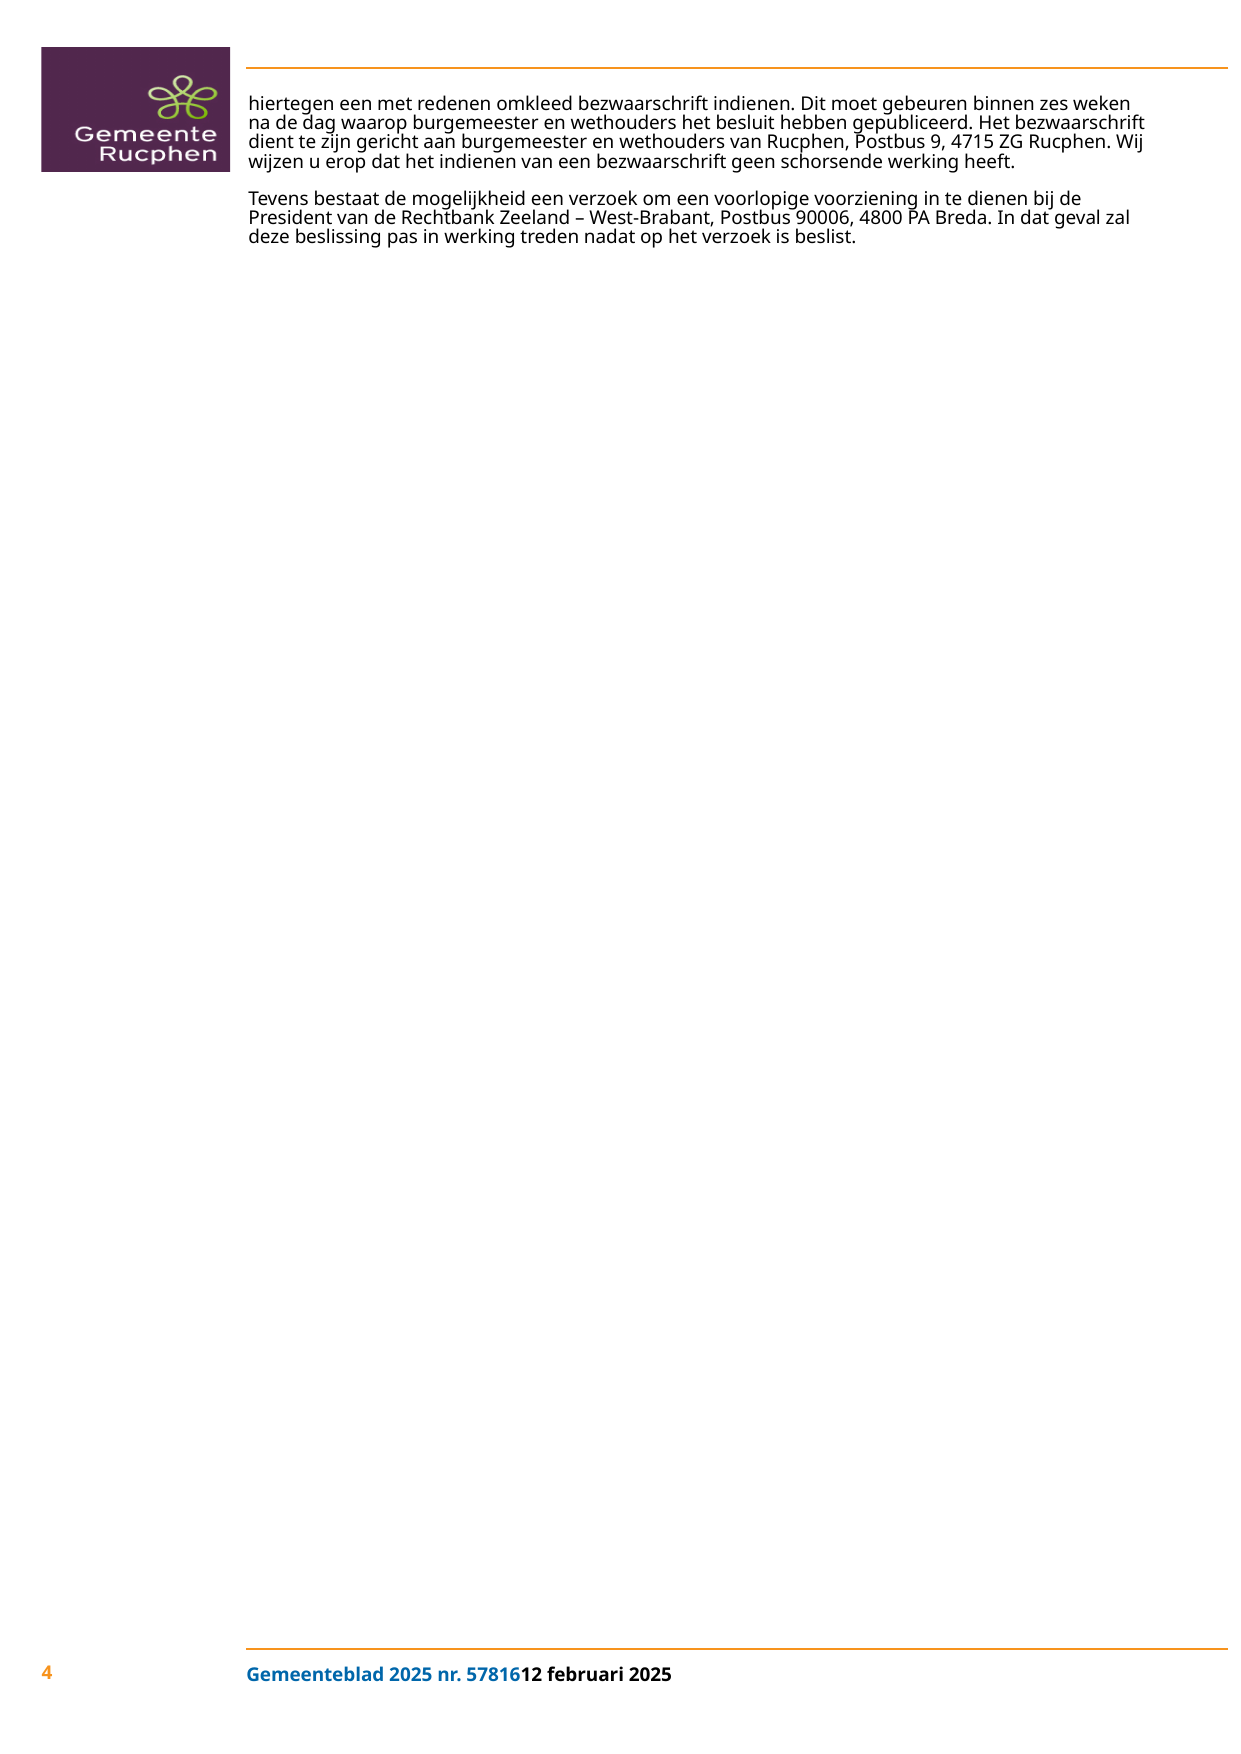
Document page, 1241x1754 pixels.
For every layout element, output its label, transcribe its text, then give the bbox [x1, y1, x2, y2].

text Tevens bestaat de mogelijkheid een verzoek om een voorlopige voorziening in te dienen bij de President van de Rechtbank Zeeland – West-Brabant, Postbus 90006, 4800 PA Breda. In dat geval zal deze beslissing pas in werking treden nadat op het verzoek is beslist. [248, 189, 1152, 247]
text hiertegen een met redenen omkleed bezwaarschrift indienen. Dit moet gebeuren binnen zes weken na de dag waarop burgemeester en wethouders het besluit hebben gepubliceerd. Het bezwaarschrift dient te zijn gericht aan burgemeester en wethouders van Rucphen, Postbus 9, 4715 ZG Rucphen. Wij wijzen u erop dat het indienen van een bezwaarschrift geen schorsende werking heeft. [248, 95, 1152, 172]
picture [41, 47, 231, 172]
